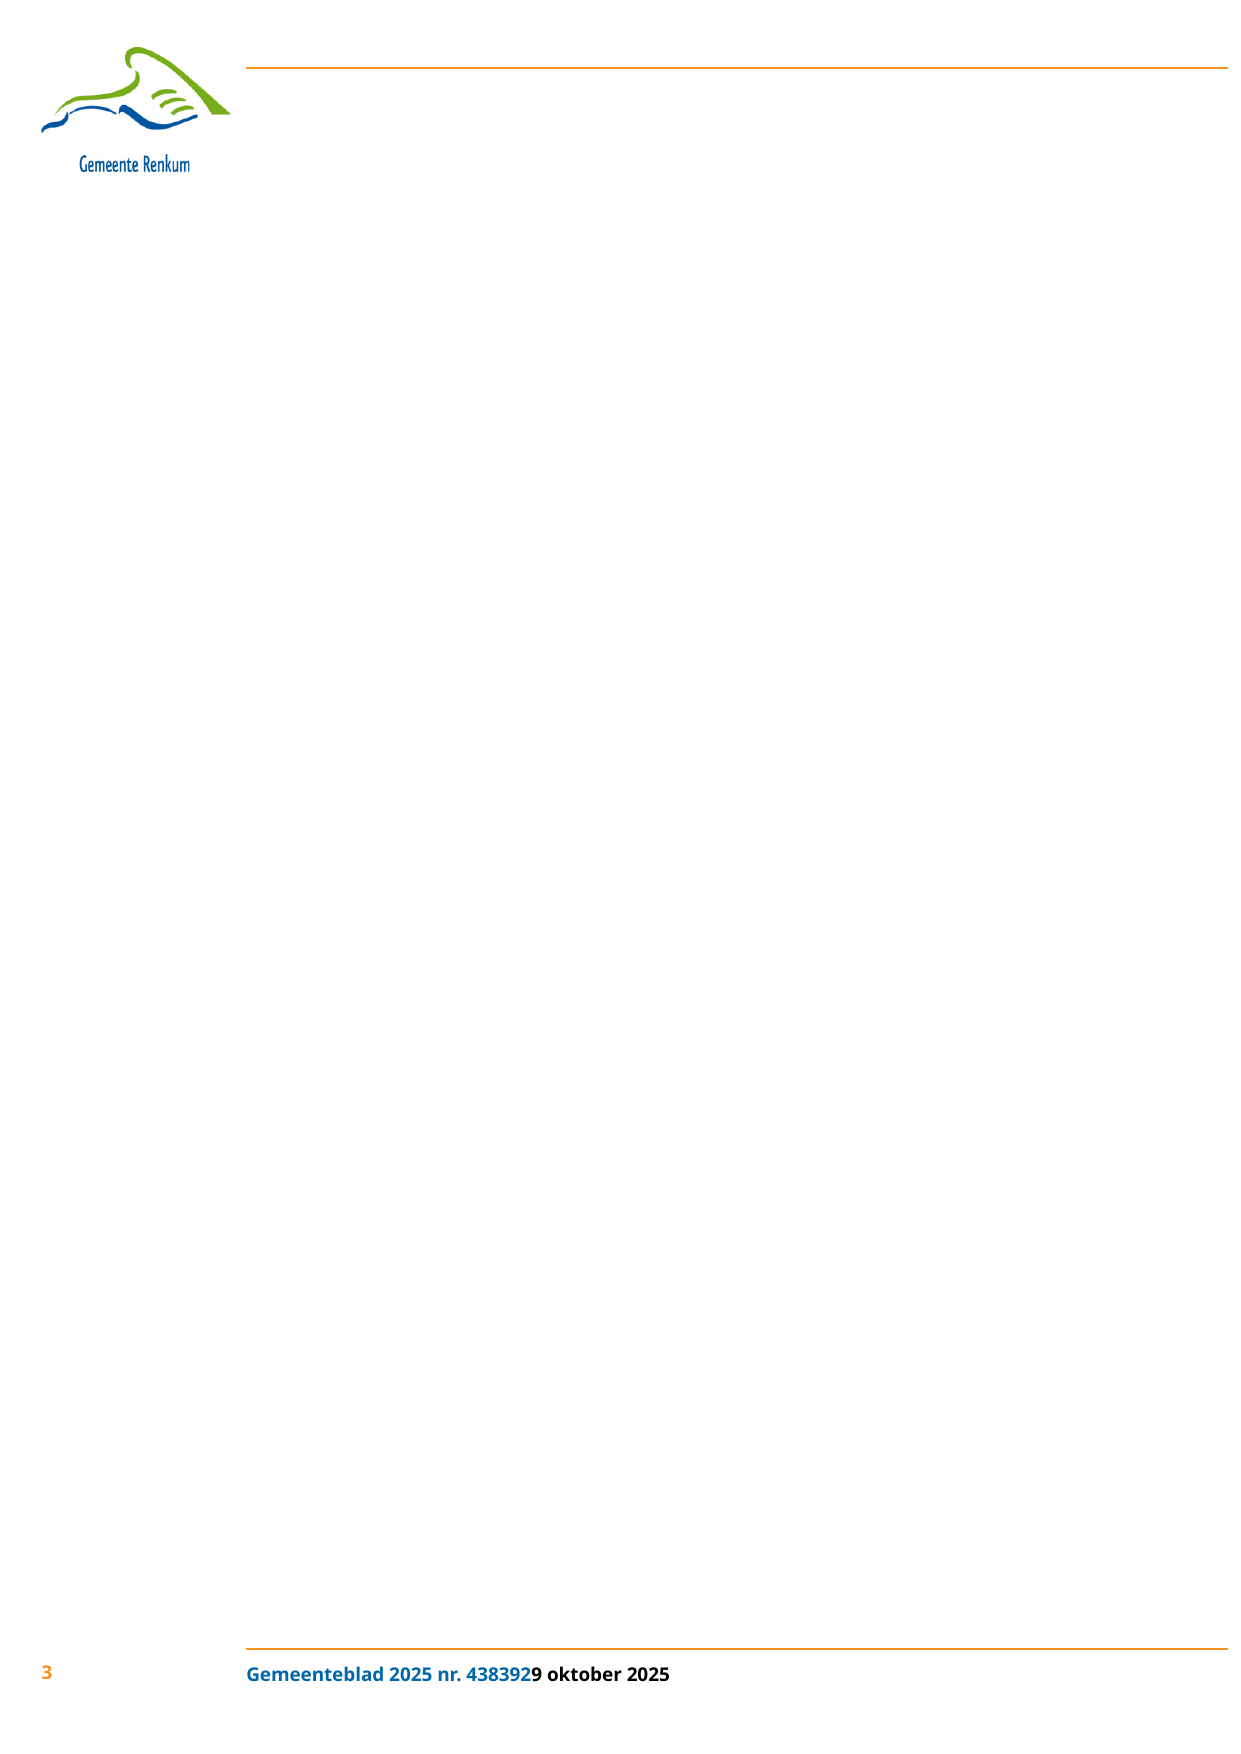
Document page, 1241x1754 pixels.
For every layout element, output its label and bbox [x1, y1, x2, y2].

picture [41, 47, 231, 172]
